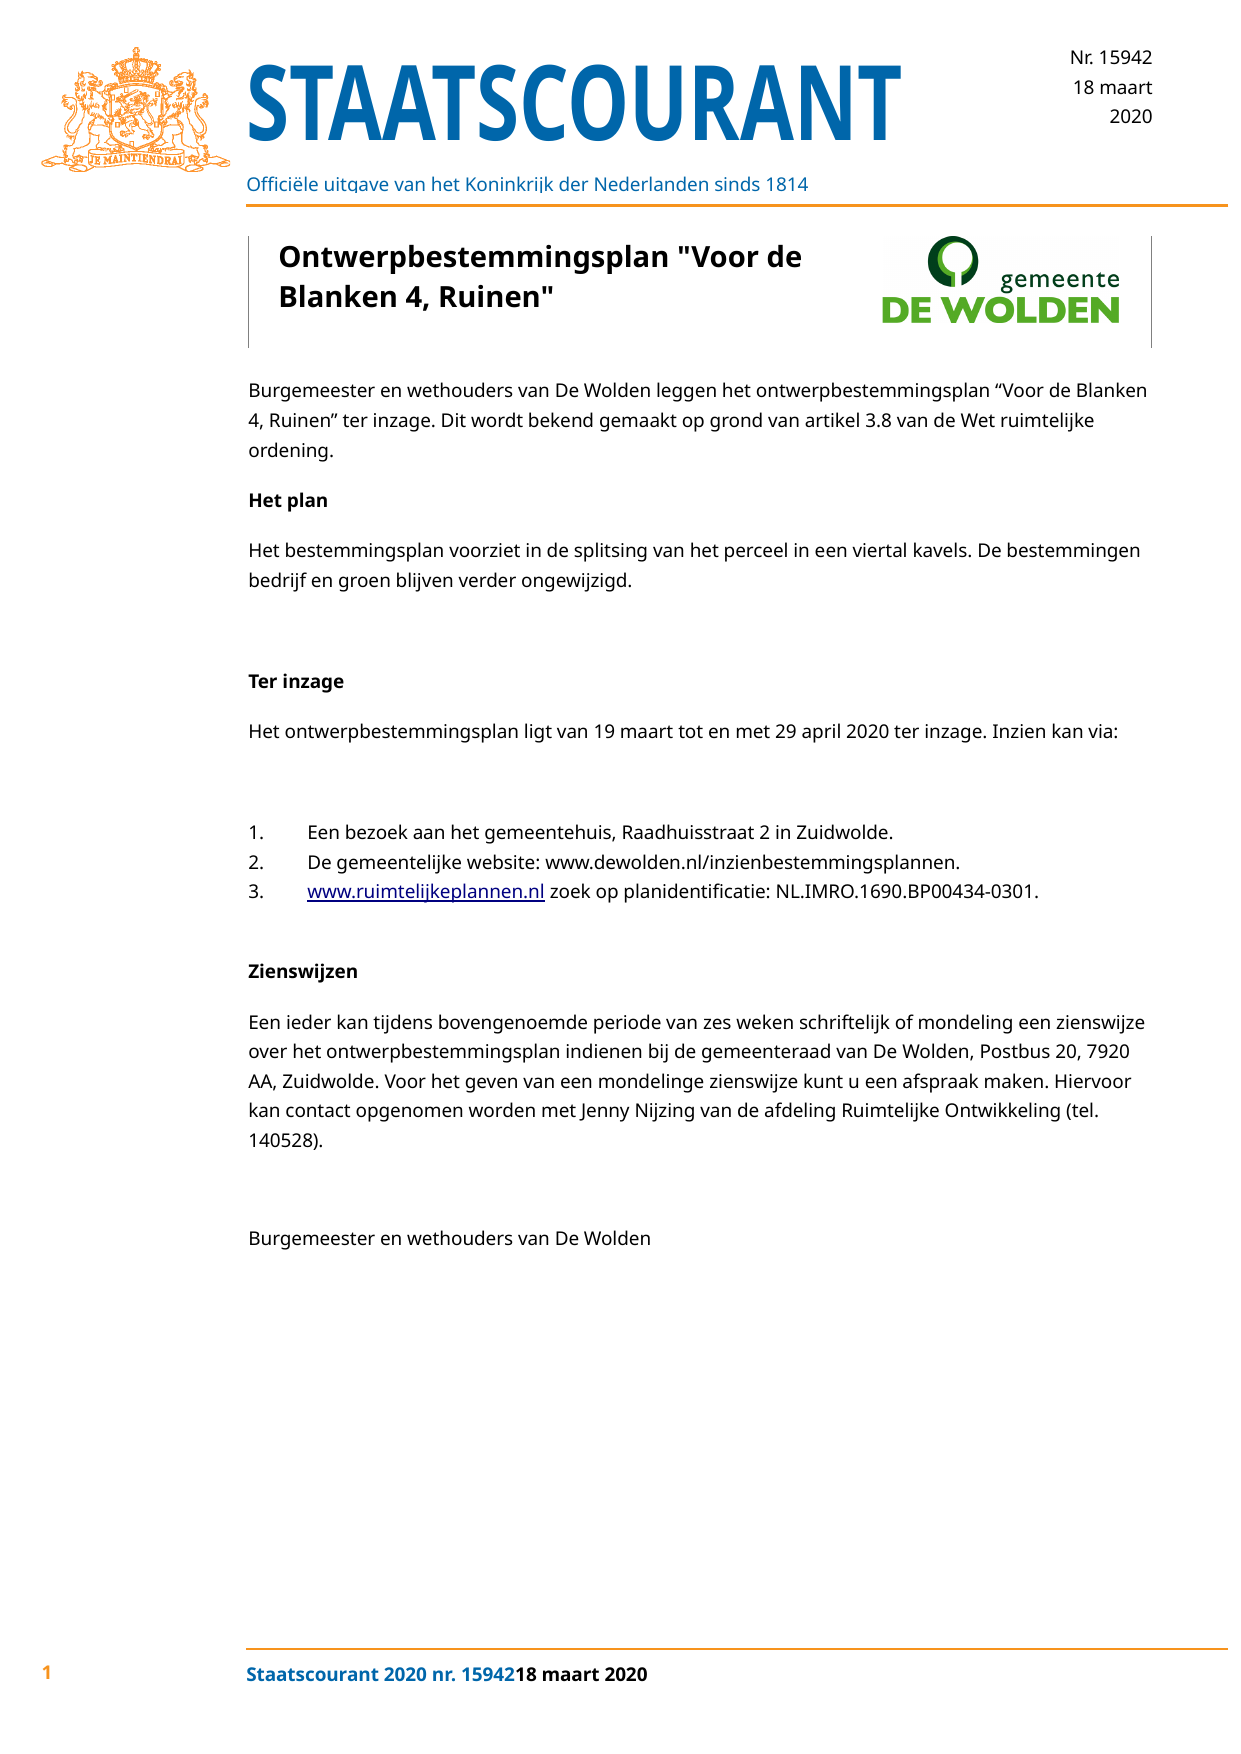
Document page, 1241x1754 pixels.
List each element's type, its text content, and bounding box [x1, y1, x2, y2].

list www.ruimtelijkeplannen.nl zoek op planidentificatie: NL.IMRO.1690.BP00434-0301. [248, 878, 1152, 904]
text Een ieder kan tijdens bovengenoemde periode van zes weken schriftelijk of mondeling een zienswijze over het ontwerpbestemmingsplan indienen bij de gemeenteraad van De Wolden, Postbus 20, 7920 AA, Zuidwolde. Voor het geven van een mondelinge zienswijze kunt u een afspraak maken. Hiervoor kan contact opgenomen worden met Jenny Nijzing van de afdeling Ruimtelijke Ontwikkeling (tel. 140528). [248, 1009, 1152, 1153]
table_header [1119, 236, 1151, 322]
table_header [850, 236, 882, 322]
picture [882, 236, 1119, 323]
list Een bezoek aan het gemeentehuis, Raadhuisstraat 2 in Zuidwolde. [248, 819, 1152, 845]
text Burgemeester en wethouders van De Wolden [248, 1226, 1152, 1251]
text Burgemeester en wethouders van De Wolden leggen het ontwerpbestemmingsplan “Voor de Blanken 4, Ruinen” ter inzage. Dit wordt bekend gemaakt op grond van artikel 3.8 van de Wet ruimtelijke ordening. [248, 378, 1152, 463]
list De gemeentelijke website: www.dewolden.nl/inzienbestemmingsplannen. [248, 849, 1152, 875]
text Het ontwerpbestemmingsplan ligt van 19 maart tot en met 29 april 2020 ter inzage. Inzien kan via: [248, 718, 1152, 744]
text Ter inzage [248, 668, 1152, 694]
table_header [850, 323, 1151, 348]
picture [41, 47, 231, 172]
text Het bestemmingsplan voorziet in de splitsing van het perceel in een viertal kavels. De bestemmingen bedrijf en groen blijven verder ongewijzigd. [248, 538, 1152, 593]
text Zienswijzen [248, 958, 1152, 984]
table_header Ontwerpbestemmingsplan "Voor de Blanken 4, Ruinen" [249, 236, 850, 348]
text Het plan [248, 487, 1152, 513]
